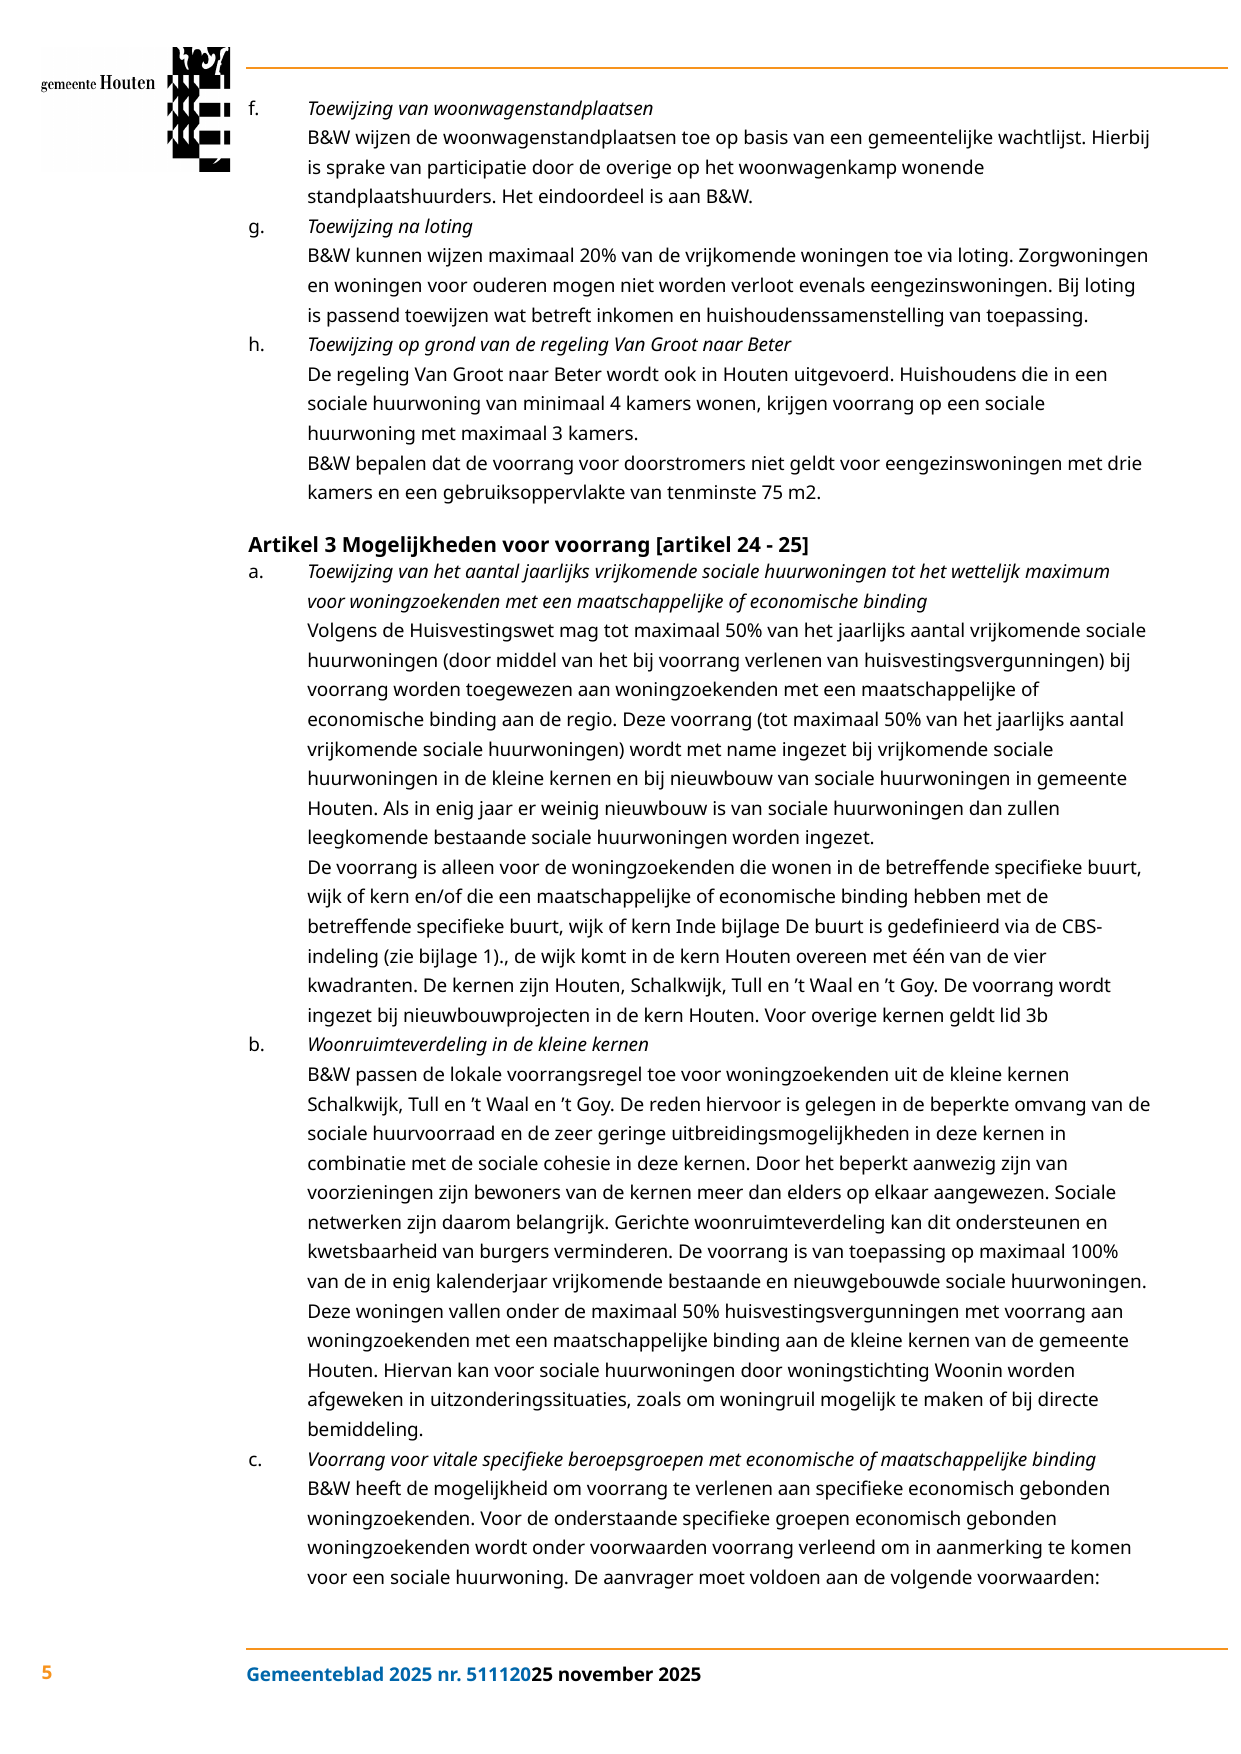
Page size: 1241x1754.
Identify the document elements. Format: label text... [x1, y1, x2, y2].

list Volgens de Huisvestingswet mag tot maximaal 50% van het jaarlijks aantal vrijkomende sociale huurwoningen (door middel van het bij voorrang verlenen van huisvestingsvergunningen) bij voorrang worden toegewezen aan woningzoekenden met een maatschappelijke of economische binding aan de regio. Deze voorrang (tot maximaal 50% van het jaarlijks aantal vrijkomende sociale huurwoningen) wordt met name ingezet bij vrijkomende sociale huurwoningen in de kleine kernen en bij nieuwbouw van sociale huurwoningen in gemeente Houten. Als in enig jaar er weinig nieuwbouw is van sociale huurwoningen dan zullen leegkomende bestaande sociale huurwoningen worden ingezet. [248, 617, 1152, 850]
list B&W kunnen wijzen maximaal 20% van de vrijkomende woningen toe via loting. Zorgwoningen en woningen voor ouderen mogen niet worden verloot evenals eengezinswoningen. Bij loting is passend toewijzen wat betreft inkomen en huishoudenssamenstelling van toepassing. [248, 243, 1152, 328]
list De voorrang is alleen voor de woningzoekenden die wonen in de betreffende specifieke buurt, wijk of kern en/of die een maatschappelijke of economische binding hebben met de betreffende specifieke buurt, wijk of kern Inde bijlage De buurt is gedefinieerd via de CBS-indeling (zie bijlage 1)., de wijk komt in de kern Houten overeen met één van de vier kwadranten. De kernen zijn Houten, Schalkwijk, Tull en ’t Waal en ’t Goy. De voorrang wordt ingezet bij nieuwbouwprojecten in de kern Houten. Voor overige kernen geldt lid 3b [248, 854, 1152, 1028]
picture [41, 47, 231, 172]
list B&W wijzen de woonwagenstandplaatsen toe op basis van een gemeentelijke wachtlijst. Hierbij is sprake van participatie door de overige op het woonwagenkamp wonende standplaatshuurders. Het eindoordeel is aan B&W. [248, 124, 1152, 209]
text Artikel 3 Mogelijkheden voor voorrang [artikel 24 - 25] [248, 530, 1152, 558]
list B&W passen de lokale voorrangsregel toe voor woningzoekenden uit de kleine kernen Schalkwijk, Tull en ’t Waal en ’t Goy. De reden hiervoor is gelegen in de beperkte omvang van de sociale huurvoorraad en de zeer geringe uitbreidingsmogelijkheden in deze kernen in combinatie met de sociale cohesie in deze kernen. Door het beperkt aanwezig zijn van voorzieningen zijn bewoners van de kernen meer dan elders op elkaar aangewezen. Sociale netwerken zijn daarom belangrijk. Gerichte woonruimteverdeling kan dit ondersteunen en kwetsbaarheid van burgers verminderen. De voorrang is van toepassing op maximaal 100% van de in enig kalenderjaar vrijkomende bestaande en nieuwgebouwde sociale huurwoningen. Deze woningen vallen onder de maximaal 50% huisvestingsvergunningen met voorrang aan woningzoekenden met een maatschappelijke binding aan de kleine kernen van de gemeente Houten. Hiervan kan voor sociale huurwoningen door woningstichting Woonin worden afgeweken in uitzonderingssituaties, zoals om woningruil mogelijk te maken of bij directe bemiddeling. [248, 1061, 1152, 1442]
list Voorrang voor vitale specifieke beroepsgroepen met economische of maatschappelijke binding [248, 1446, 1152, 1471]
list Toewijzing na loting [248, 213, 1152, 239]
list Toewijzing van het aantal jaarlijks vrijkomende sociale huurwoningen tot het wettelijk maximum voor woningzoekenden met een maatschappelijke of economische binding [248, 558, 1152, 613]
list De regeling Van Groot naar Beter wordt ook in Houten uitgevoerd. Huishoudens die in een sociale huurwoning van minimaal 4 kamers wonen, krijgen voorrang op een sociale huurwoning met maximaal 3 kamers. [248, 361, 1152, 446]
list Woonruimteverdeling in de kleine kernen [248, 1032, 1152, 1057]
list Toewijzing van woonwagenstandplaatsen [248, 95, 1152, 121]
list B&W heeft de mogelijkheid om voorrang te verlenen aan specifieke economisch gebonden woningzoekenden. Voor de onderstaande specifieke groepen economisch gebonden woningzoekenden wordt onder voorwaarden voorrang verleend om in aanmerking te komen voor een sociale huurwoning. De aanvrager moet voldoen aan de volgende voorwaarden: [248, 1475, 1152, 1590]
list Toewijzing op grond van de regeling Van Groot naar Beter [248, 331, 1152, 357]
list B&W bepalen dat de voorrang voor doorstromers niet geldt voor eengezinswoningen met drie kamers en een gebruiksoppervlakte van tenminste 75 m2. [248, 450, 1152, 505]
